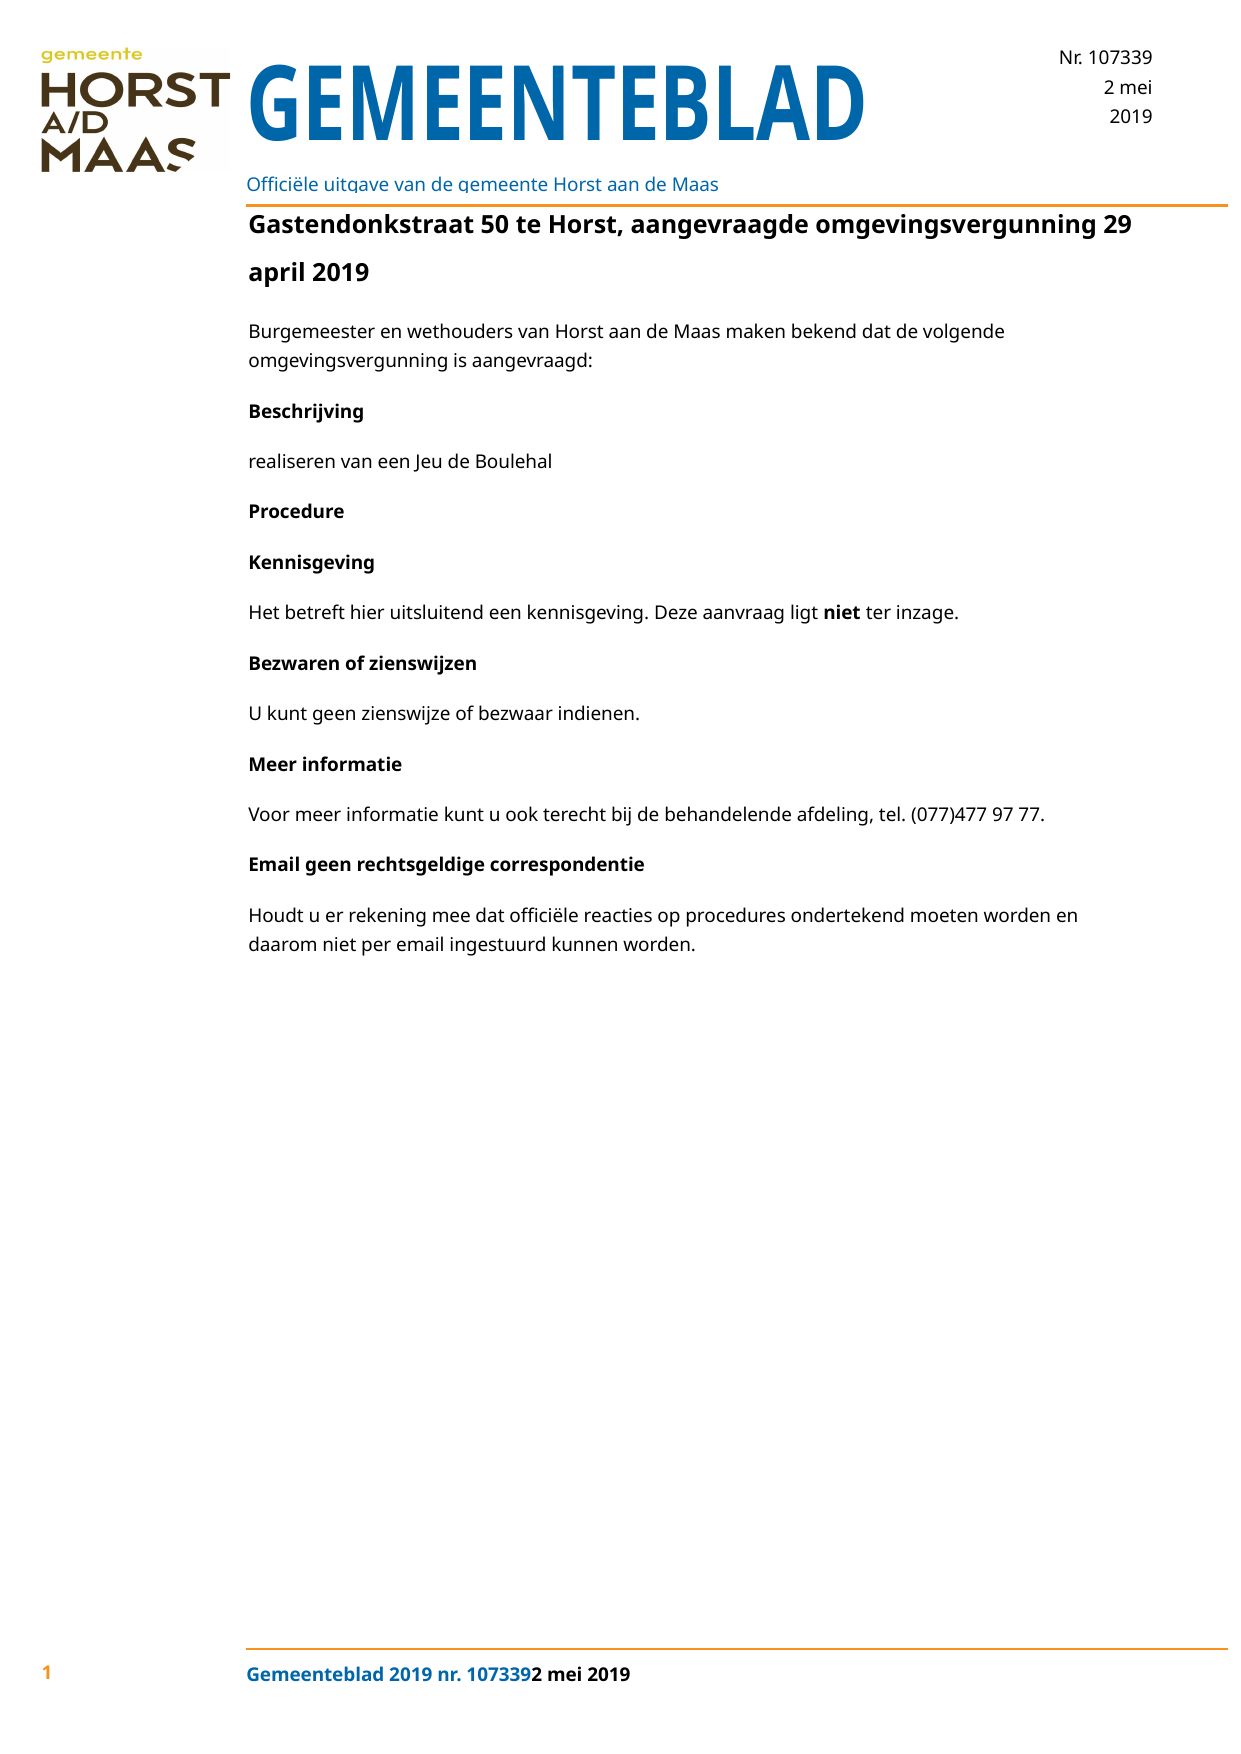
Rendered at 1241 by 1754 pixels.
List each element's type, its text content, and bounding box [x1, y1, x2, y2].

text Voor meer informatie kunt u ook terecht bij de behandelende afdeling, tel. (077)477 97 77. [248, 801, 1152, 827]
text Meer informatie [248, 751, 1152, 777]
text Kennisgeving [248, 549, 1152, 575]
text Gastendonkstraat 50 te Horst, aangevraagde omgevingsvergunning 29 april 2019 [248, 207, 1152, 288]
text Procedure [248, 499, 1152, 524]
text Houdt u er rekening mee dat officiële reacties op procedures ondertekend moeten worden en daarom niet per email ingestuurd kunnen worden. [248, 902, 1152, 957]
text Het betreft hier uitsluitend een kennisgeving. Deze aanvraag ligt niet ter inzage. [248, 599, 1152, 625]
text realiseren van een Jeu de Boulehal [248, 448, 1152, 474]
text U kunt geen zienswijze of bezwaar indienen. [248, 700, 1152, 726]
picture [41, 47, 231, 172]
text Bezwaren of zienswijzen [248, 650, 1152, 676]
text Burgemeester en wethouders van Horst aan de Maas maken bekend dat de volgende omgevingsvergunning is aangevraagd: [248, 318, 1152, 373]
text Email geen rechtsgeldige correspondentie [248, 852, 1152, 877]
text Beschrijving [248, 398, 1152, 424]
